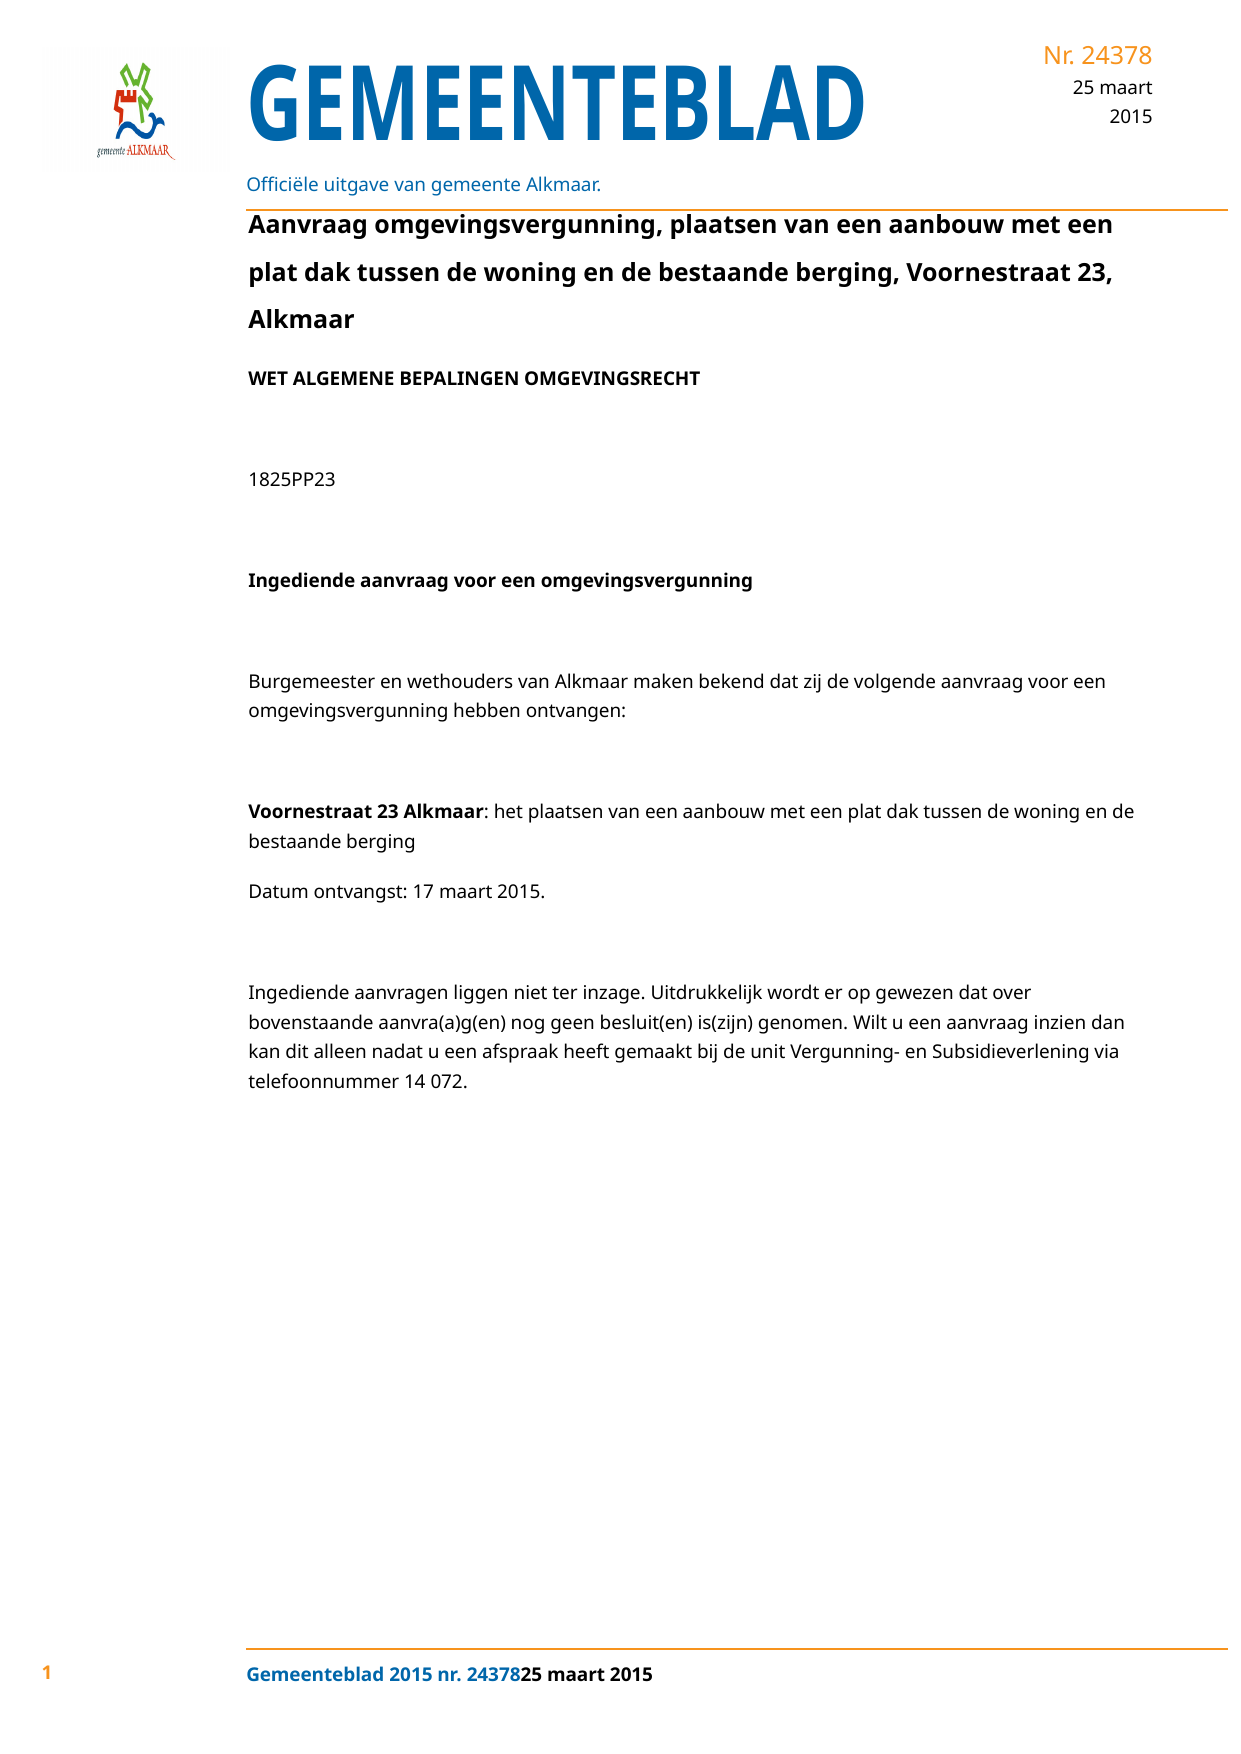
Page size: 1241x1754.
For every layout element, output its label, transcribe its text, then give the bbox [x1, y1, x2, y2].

text Datum ontvangst: 17 maart 2015. [248, 878, 1152, 904]
text 1825PP23 [248, 466, 1152, 492]
text Burgemeester en wethouders van Alkmaar maken bekend dat zij de volgende aanvraag voor een omgevingsvergunning hebben ontvangen: [248, 668, 1152, 723]
text Ingediende aanvraag voor een omgevingsvergunning [248, 567, 1152, 593]
text Voornestraat 23 Alkmaar: het plaatsen van een aanbouw met een plat dak tussen de woning en de bestaande berging [248, 798, 1152, 854]
text WET ALGEMENE BEPALINGEN OMGEVINGSRECHT [248, 366, 1152, 391]
text Aanvraag omgevingsvergunning, plaatsen van een aanbouw met een plat dak tussen de woning en de bestaande berging, Voornestraat 23, Alkmaar [248, 211, 1152, 336]
text Ingediende aanvragen liggen niet ter inzage. Uitdrukkelijk wordt er op gewezen dat over bovenstaande aanvra(a)g(en) nog geen besluit(en) is(zijn) genomen. Wilt u een aanvraag inzien dan kan dit alleen nadat u een afspraak heeft gemaakt bij de unit Vergunning- en Subsidieverlening via telefoonnummer 14 072. [248, 979, 1152, 1094]
picture [41, 47, 231, 172]
